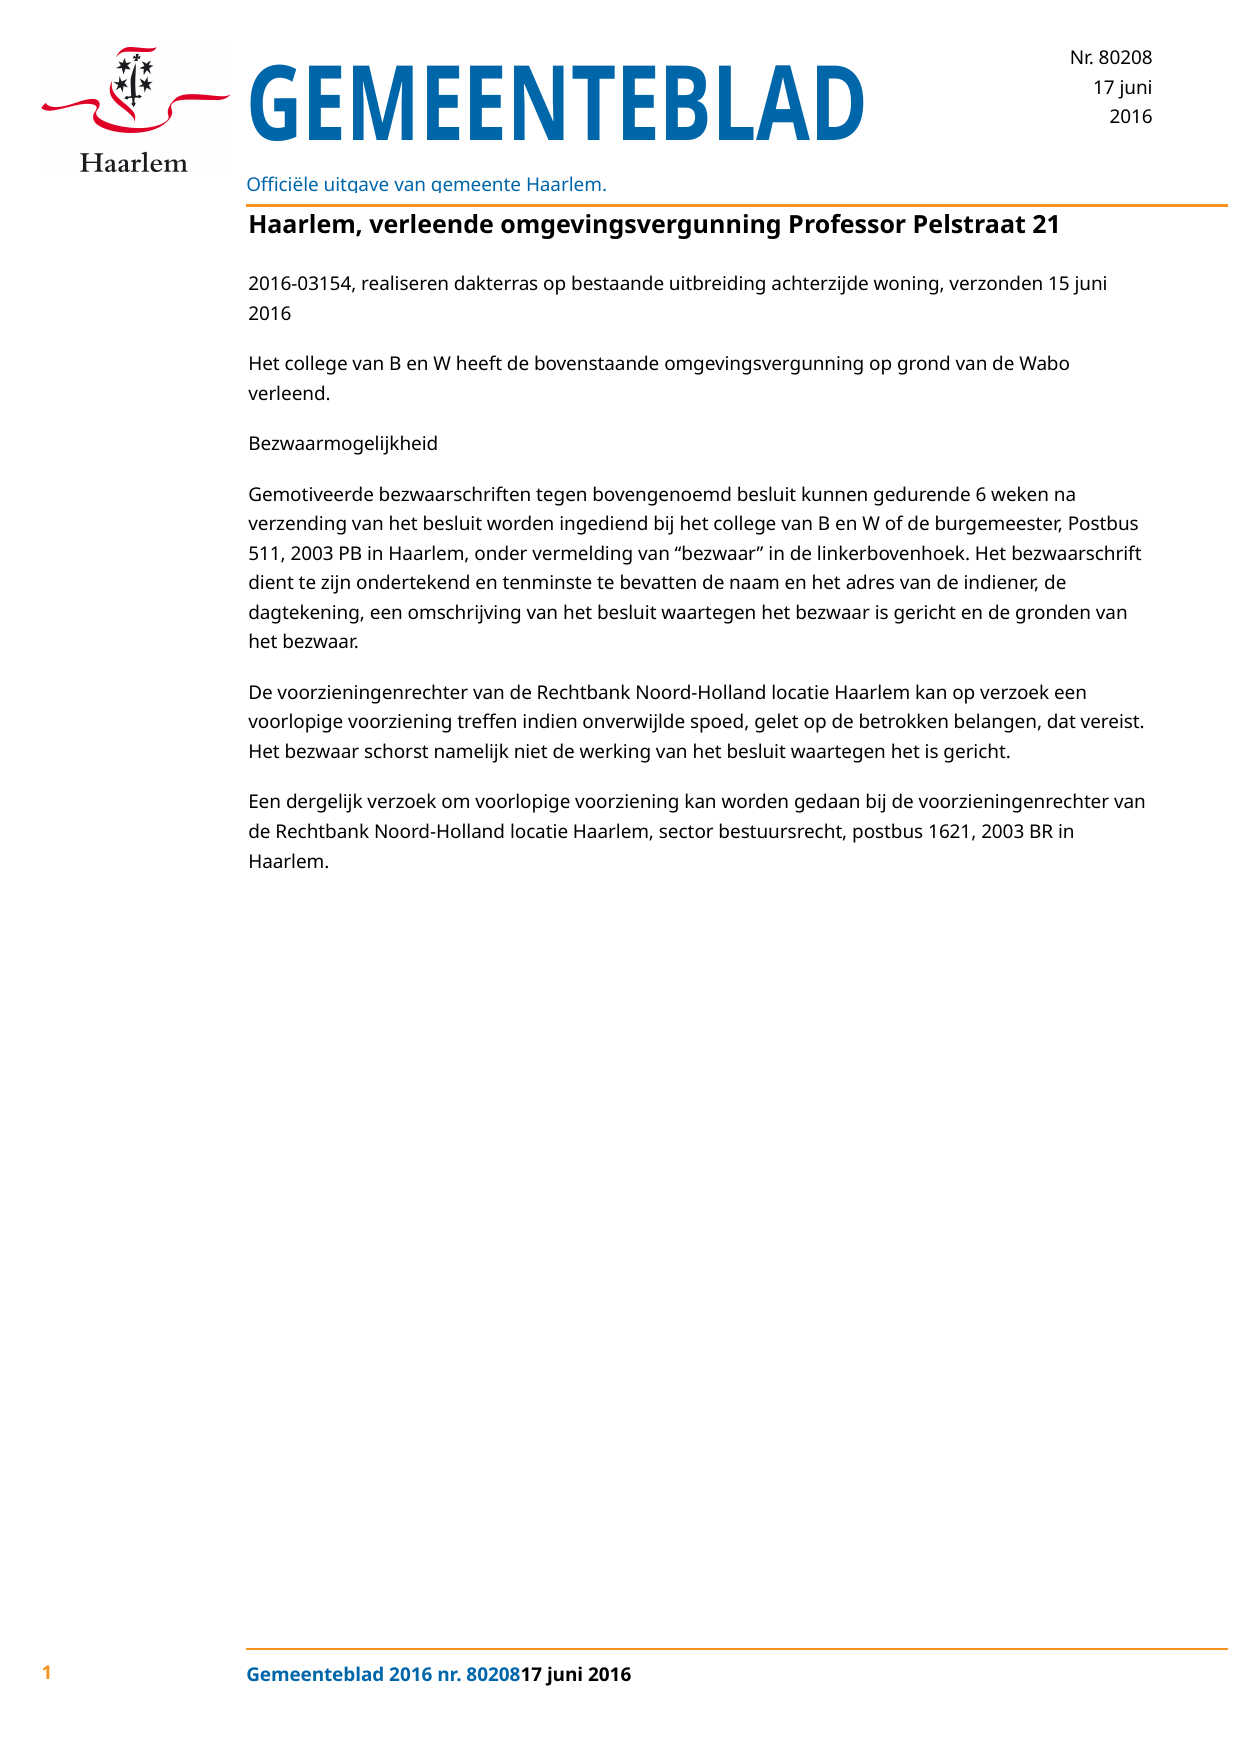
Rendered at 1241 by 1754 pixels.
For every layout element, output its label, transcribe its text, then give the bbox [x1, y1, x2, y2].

picture [41, 47, 231, 172]
text Gemotiveerde bezwaarschriften tegen bovengenoemd besluit kunnen gedurende 6 weken na verzending van het besluit worden ingediend bij het college van B en W of de burgemeester, Postbus 511, 2003 PB in Haarlem, onder vermelding van “bezwaar” in de linkerbovenhoek. Het bezwaarschrift dient te zijn ondertekend en tenminste te bevatten de naam en het adres van de indiener, de dagtekening, een omschrijving van het besluit waartegen het bezwaar is gericht en de gronden van het bezwaar. [248, 481, 1152, 654]
text 2016-03154, realiseren dakterras op bestaande uitbreiding achterzijde woning, verzonden 15 juni 2016 [248, 270, 1152, 326]
text Haarlem, verleende omgevingsvergunning Professor Pelstraat 21 [248, 207, 1152, 241]
text De voorzieningenrechter van de Rechtbank Noord-Holland locatie Haarlem kan op verzoek een voorlopige voorziening treffen indien onverwijlde spoed, gelet op de betrokken belangen, dat vereist. Het bezwaar schorst namelijk niet de werking van het besluit waartegen het is gericht. [248, 679, 1152, 764]
text Bezwaarmogelijkheid [248, 430, 1152, 456]
text Het college van B en W heeft de bovenstaande omgevingsvergunning op grond van de Wabo verleend. [248, 350, 1152, 406]
text Een dergelijk verzoek om voorlopige voorziening kan worden gedaan bij de voorzieningenrechter van de Rechtbank Noord-Holland locatie Haarlem, sector bestuursrecht, postbus 1621, 2003 BR in Haarlem. [248, 789, 1152, 873]
